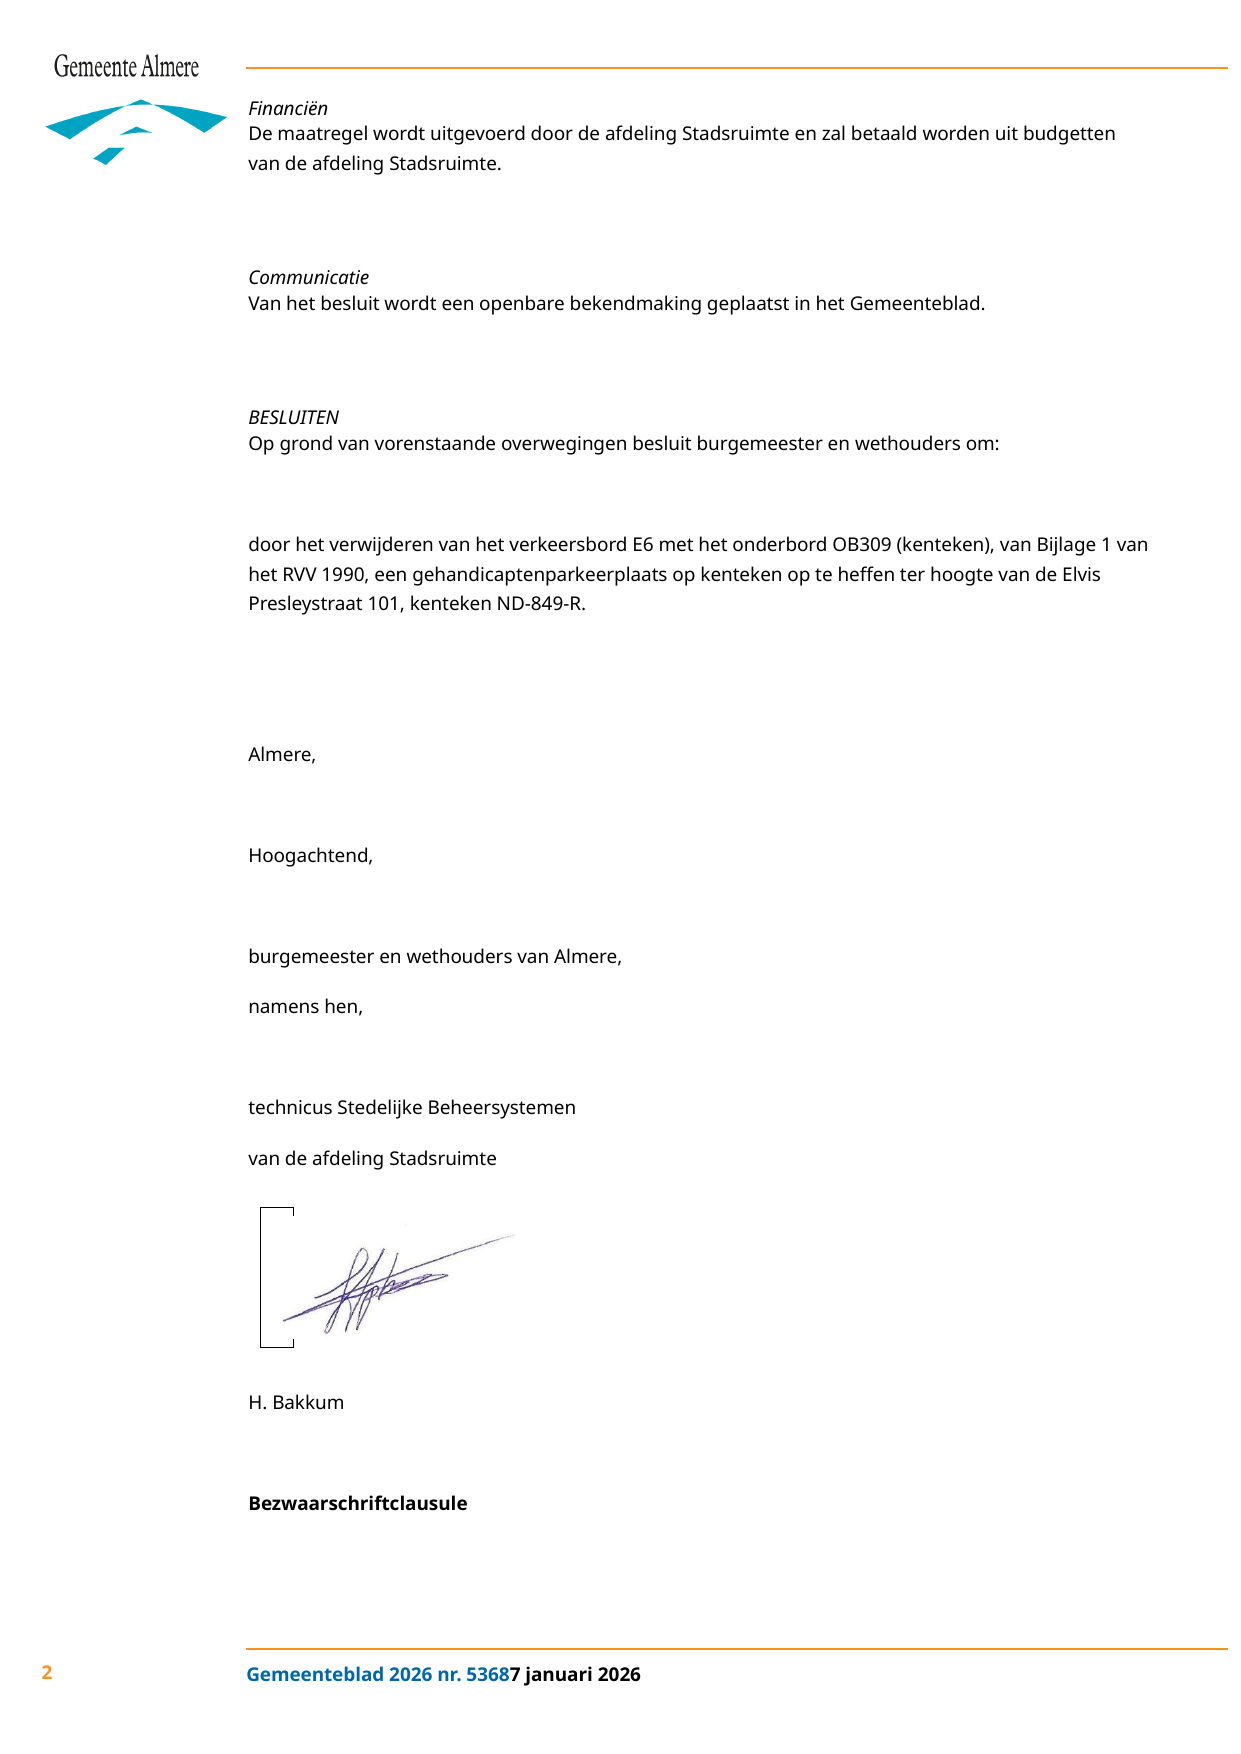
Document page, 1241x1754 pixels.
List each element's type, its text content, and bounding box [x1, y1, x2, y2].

text Communicatie [248, 264, 1152, 290]
text namens hen, [248, 994, 1152, 1019]
text BESLUITEN [248, 404, 1152, 430]
text Op grond van vorenstaande overwegingen besluit burgemeester en wethouders om: [248, 430, 1152, 456]
text burgemeester en wethouders van Almere, [248, 943, 1152, 969]
text Financiën [248, 95, 1152, 121]
text Van het besluit wordt een openbare bekendmaking geplaatst in het Gemeenteblad. [248, 290, 1152, 316]
text door het verwijderen van het verkeersbord E6 met het onderbord OB309 (kenteken), van Bijlage 1 van het RVV 1990, een gehandicaptenparkeerplaats op kenteken op te heffen ter hoogte van de Elvis Presleystraat 101, kenteken ND-849-R. [248, 531, 1152, 616]
text Hoogachtend, [248, 842, 1152, 868]
text Almere, [248, 742, 1152, 767]
text H. Bakkum [248, 1389, 1152, 1415]
picture [41, 47, 231, 172]
picture [268, 1216, 521, 1339]
text van de afdeling Stadsruimte [248, 1145, 1152, 1171]
text Bezwaarschriftclausule [248, 1490, 1152, 1516]
text De maatregel wordt uitgevoerd door de afdeling Stadsruimte en zal betaald worden uit budgetten van de afdeling Stadsruimte. [248, 121, 1152, 176]
text technicus Stedelijke Beheersystemen [248, 1094, 1152, 1120]
